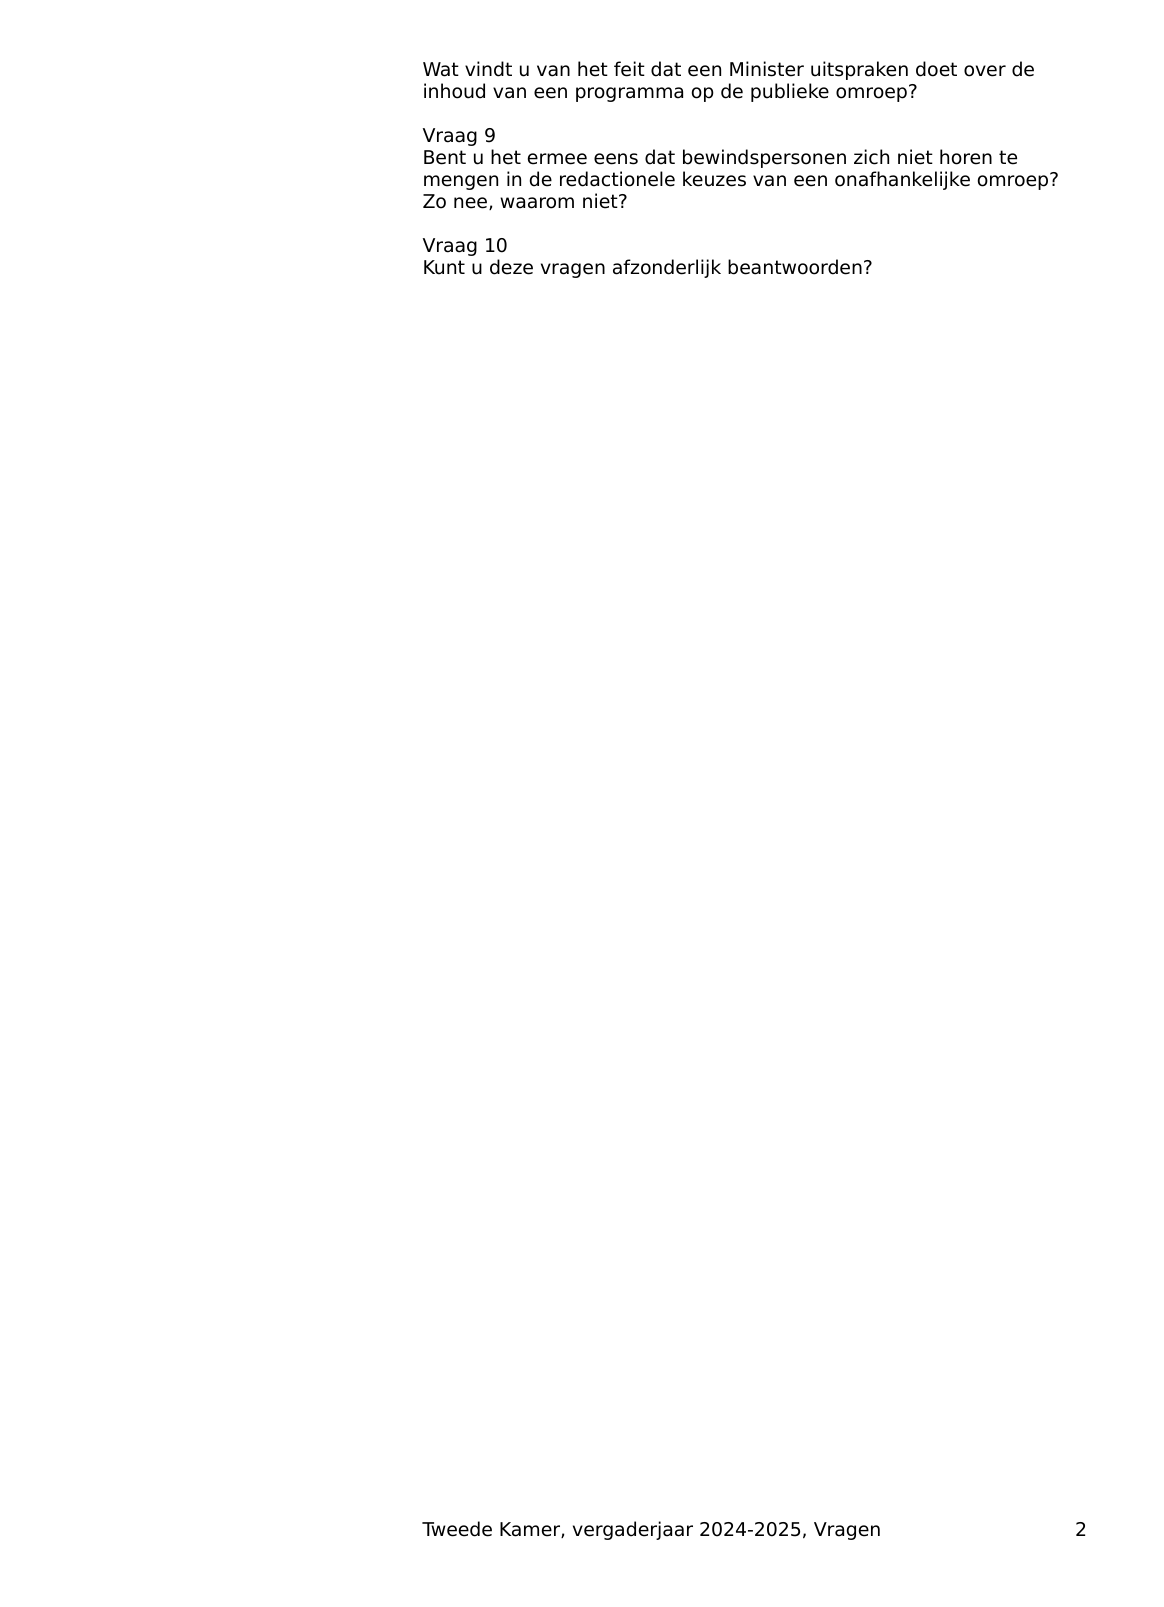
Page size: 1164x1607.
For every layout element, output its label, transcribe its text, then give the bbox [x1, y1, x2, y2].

text Wat vindt u van het feit dat een Minister uitspraken doet over de inhoud van een programma op de publieke omroep? [422, 59, 1087, 103]
text Vraag 10 [422, 235, 1087, 257]
text Kunt u deze vragen afzonderlijk beantwoorden? [422, 257, 1087, 279]
text Bent u het ermee eens dat bewindspersonen zich niet horen te mengen in de redactionele keuzes van een onafhankelijke omroep? Zo nee, waarom niet? [422, 147, 1087, 213]
text Vraag 9 [422, 125, 1087, 147]
